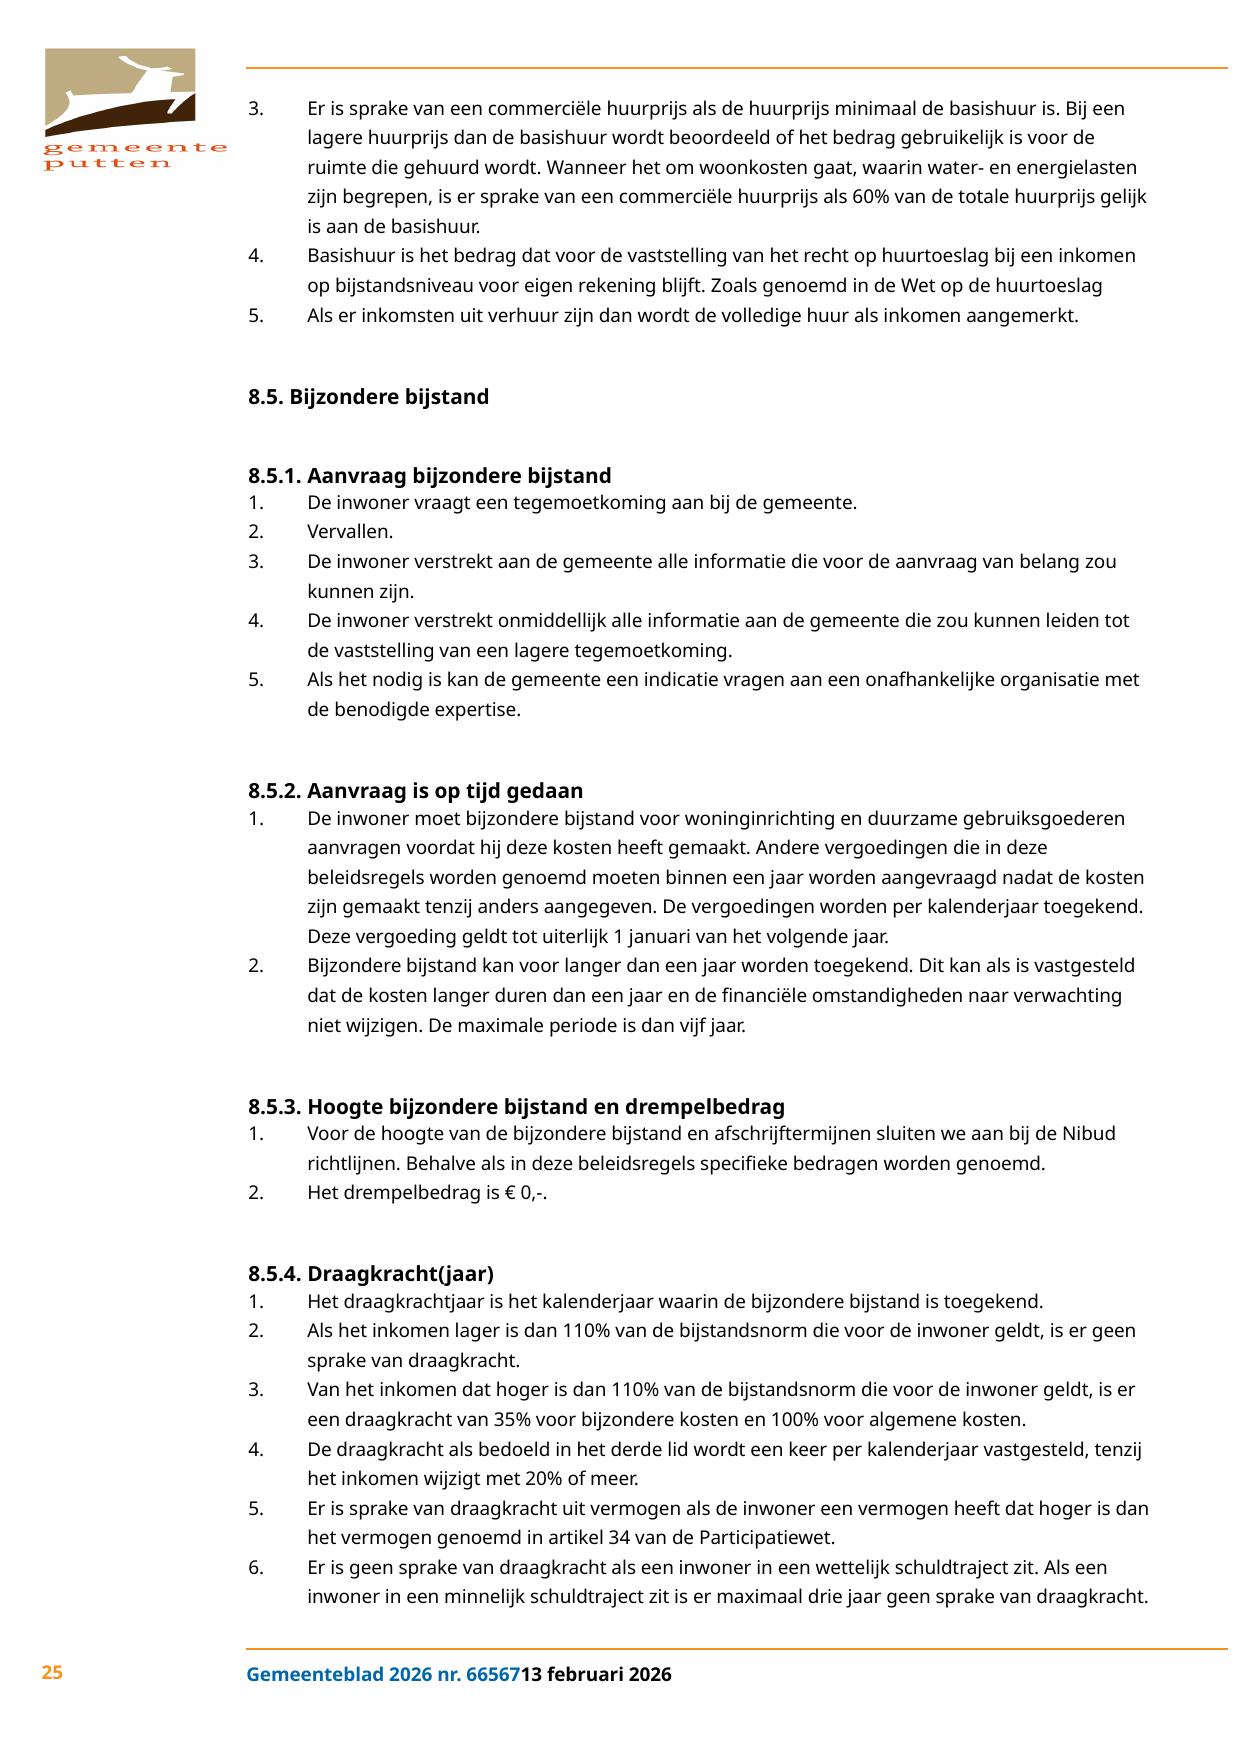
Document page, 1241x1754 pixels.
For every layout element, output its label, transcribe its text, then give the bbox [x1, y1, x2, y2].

picture [41, 47, 231, 172]
list Basishuur is het bedrag dat voor de vaststelling van het recht op huurtoeslag bij een inkomen op bijstandsniveau voor eigen rekening blijft. Zoals genoemd in de Wet op de huurtoeslag [248, 243, 1152, 298]
text 8.5.4. Draagkracht(jaar) [248, 1259, 1152, 1288]
list Als het inkomen lager is dan 110% van de bijstandsnorm die voor de inwoner geldt, is er geen sprake van draagkracht. [248, 1317, 1152, 1373]
list Van het inkomen dat hoger is dan 110% van de bijstandsnorm die voor de inwoner geldt, is er een draagkracht van 35% voor bijzondere kosten en 100% voor algemene kosten. [248, 1377, 1152, 1432]
list Er is geen sprake van draagkracht als een inwoner in een wettelijk schuldtraject zit. Als een inwoner in een minnelijk schuldtraject zit is er maximaal drie jaar geen sprake van draagkracht. [248, 1554, 1152, 1609]
list Er is sprake van draagkracht uit vermogen als de inwoner een vermogen heeft dat hoger is dan het vermogen genoemd in artikel 34 van de Participatiewet. [248, 1495, 1152, 1550]
list De inwoner vraagt een tegemoetkoming aan bij de gemeente. [248, 489, 1152, 515]
list Het drempelbedrag is € 0,-. [248, 1179, 1152, 1205]
list Als het nodig is kan de gemeente een indicatie vragen aan een onafhankelijke organisatie met de benodigde expertise. [248, 667, 1152, 722]
list Het draagkrachtjaar is het kalenderjaar waarin de bijzondere bijstand is toegekend. [248, 1288, 1152, 1313]
list De inwoner verstrekt aan de gemeente alle informatie die voor de aanvraag van belang zou kunnen zijn. [248, 548, 1152, 604]
list De draagkracht als bedoeld in het derde lid wordt een keer per kalenderjaar vastgesteld, tenzij het inkomen wijzigt met 20% of meer. [248, 1436, 1152, 1491]
text 8.5.1. Aanvraag bijzondere bijstand [248, 461, 1152, 489]
list Er is sprake van een commerciële huurprijs als de huurprijs minimaal de basishuur is. Bij een lagere huurprijs dan de basishuur wordt beoordeeld of het bedrag gebruikelijk is voor de ruimte die gehuurd wordt. Wanneer het om woonkosten gaat, waarin water- en energielasten zijn begrepen, is er sprake van een commerciële huurprijs als 60% van de totale huurprijs gelijk is aan de basishuur. [248, 95, 1152, 239]
list Als er inkomsten uit verhuur zijn dan wordt de volledige huur als inkomen aangemerkt. [248, 302, 1152, 328]
text 8.5. Bijzondere bijstand [248, 382, 1152, 410]
text 8.5.3. Hoogte bijzondere bijstand en drempelbedrag [248, 1092, 1152, 1120]
list De inwoner moet bijzondere bijstand voor woninginrichting en duurzame gebruiksgoederen aanvragen voordat hij deze kosten heeft gemaakt. Andere vergoedingen die in deze beleidsregels worden genoemd moeten binnen een jaar worden aangevraagd nadat de kosten zijn gemaakt tenzij anders aangegeven. De vergoedingen worden per kalenderjaar toegekend. Deze vergoeding geldt tot uiterlijk 1 januari van het volgende jaar. [248, 805, 1152, 949]
text 8.5.2. Aanvraag is op tijd gedaan [248, 776, 1152, 805]
list Vervallen. [248, 519, 1152, 544]
list De inwoner verstrekt onmiddellijk alle informatie aan de gemeente die zou kunnen leiden tot de vaststelling van een lagere tegemoetkoming. [248, 607, 1152, 663]
list Bijzondere bijstand kan voor langer dan een jaar worden toegekend. Dit kan als is vastgesteld dat de kosten langer duren dan een jaar en de financiële omstandigheden naar verwachting niet wijzigen. De maximale periode is dan vijf jaar. [248, 953, 1152, 1037]
list Voor de hoogte van de bijzondere bijstand en afschrijftermijnen sluiten we aan bij de Nibud richtlijnen. Behalve als in deze beleidsregels specifieke bedragen worden genoemd. [248, 1120, 1152, 1176]
